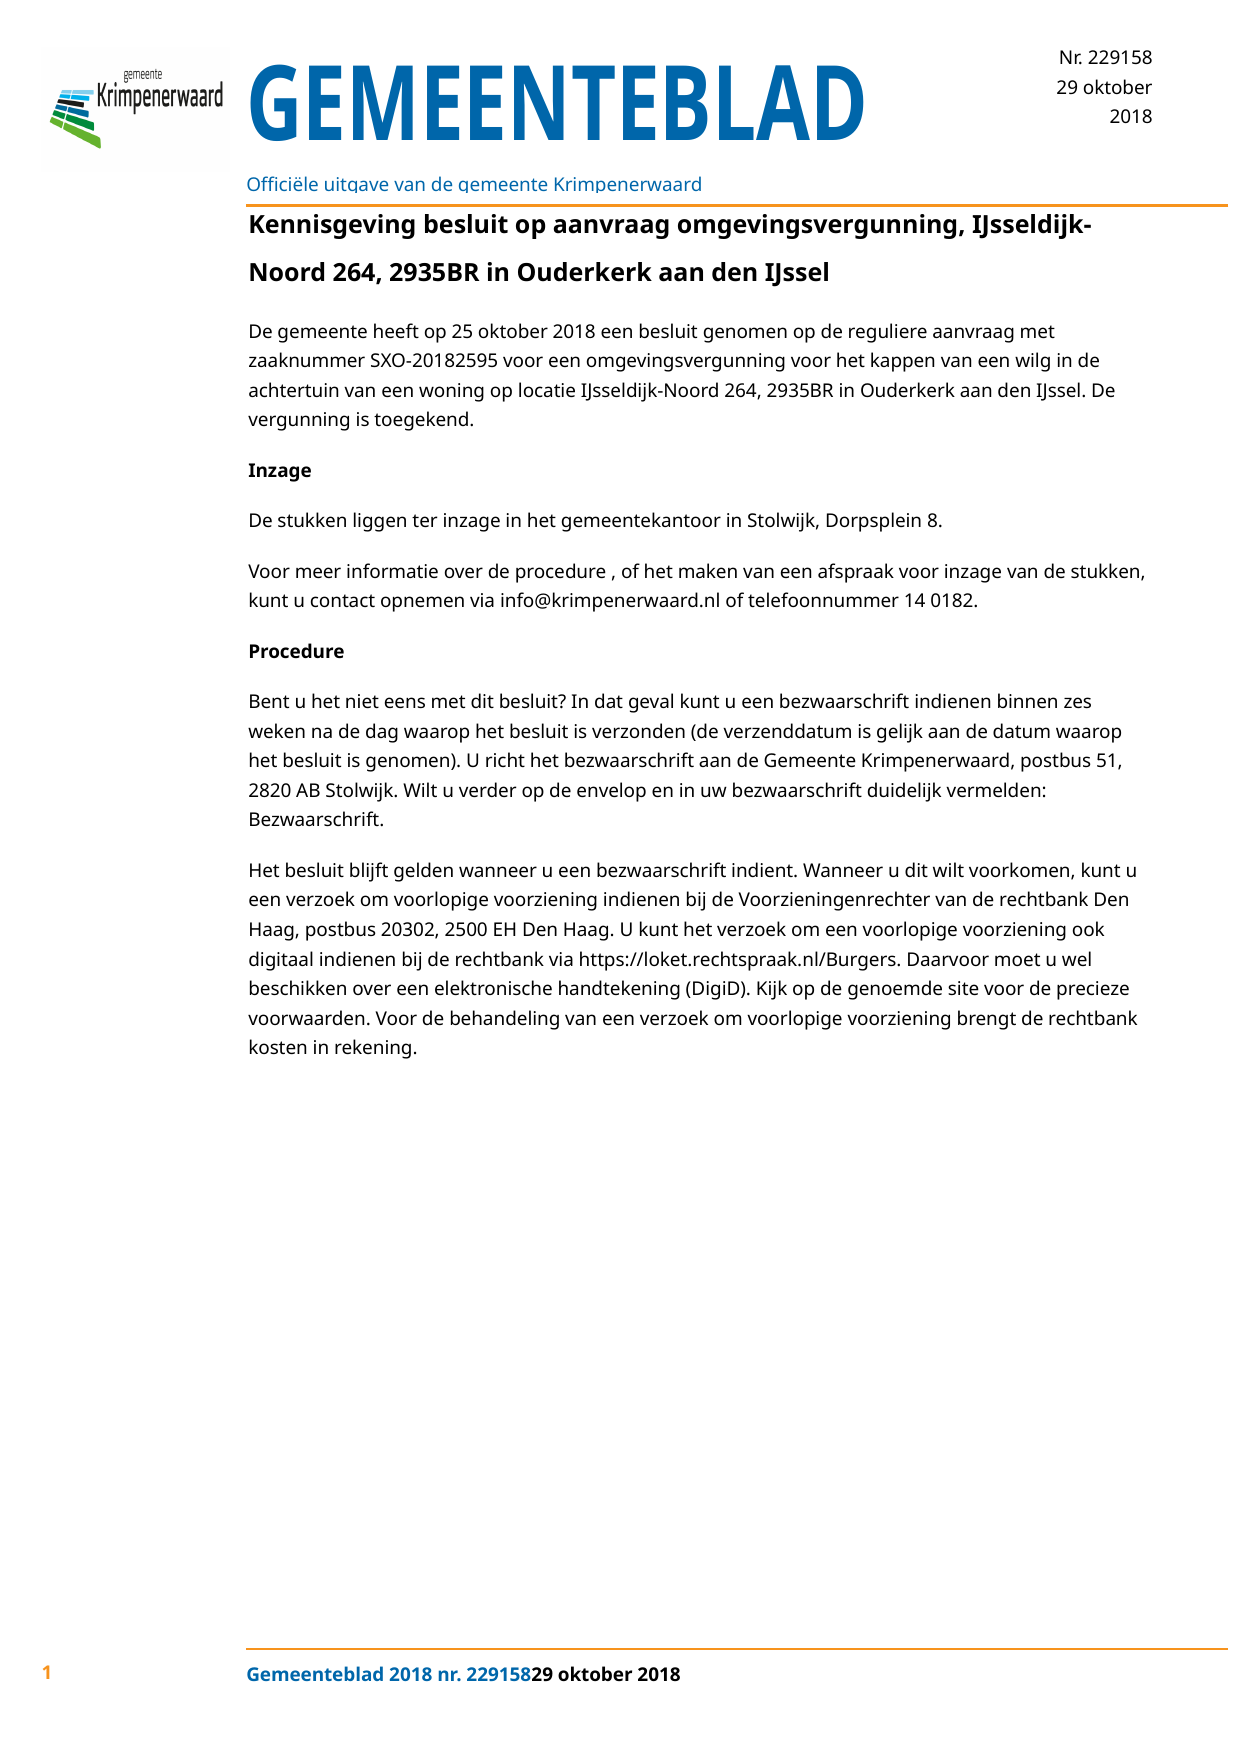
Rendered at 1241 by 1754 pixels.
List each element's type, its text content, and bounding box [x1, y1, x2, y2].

text Inzage [248, 457, 1152, 483]
text Kennisgeving besluit op aanvraag omgevingsvergunning, IJsseldijk-Noord 264, 2935BR in Ouderkerk aan den IJssel [248, 207, 1152, 288]
text De stukken liggen ter inzage in het gemeentekantoor in Stolwijk, Dorpsplein 8. [248, 507, 1152, 533]
text Procedure [248, 638, 1152, 664]
picture [41, 47, 231, 172]
text Bent u het niet eens met dit besluit? In dat geval kunt u een bezwaarschrift indienen binnen zes weken na de dag waarop het besluit is verzonden (de verzenddatum is gelijk aan de datum waarop het besluit is genomen). U richt het bezwaarschrift aan de Gemeente Krimpenerwaard, postbus 51, 2820 AB Stolwijk. Wilt u verder op de envelop en in uw bezwaarschrift duidelijk vermelden: Bezwaarschrift. [248, 688, 1152, 832]
text De gemeente heeft op 25 oktober 2018 een besluit genomen op de reguliere aanvraag met zaaknummer SXO-20182595 voor een omgevingsvergunning voor het kappen van een wilg in de achtertuin van een woning op locatie IJsseldijk-Noord 264, 2935BR in Ouderkerk aan den IJssel. De vergunning is toegekend. [248, 318, 1152, 432]
text Voor meer informatie over de procedure , of het maken van een afspraak voor inzage van de stukken, kunt u contact opnemen via info@krimpenerwaard.nl of telefoonnummer 14 0182. [248, 558, 1152, 613]
text Het besluit blijft gelden wanneer u een bezwaarschrift indient. Wanneer u dit wilt voorkomen, kunt u een verzoek om voorlopige voorziening indienen bij de Voorzieningenrechter van de rechtbank Den Haag, postbus 20302, 2500 EH Den Haag. U kunt het verzoek om een voorlopige voorziening ook digitaal indienen bij de rechtbank via https://loket.rechtspraak.nl/Burgers. Daarvoor moet u wel beschikken over een elektronische handtekening (DigiD). Kijk op de genoemde site voor de precieze voorwaarden. Voor de behandeling van een verzoek om voorlopige voorziening brengt de rechtbank kosten in rekening. [248, 857, 1152, 1060]
